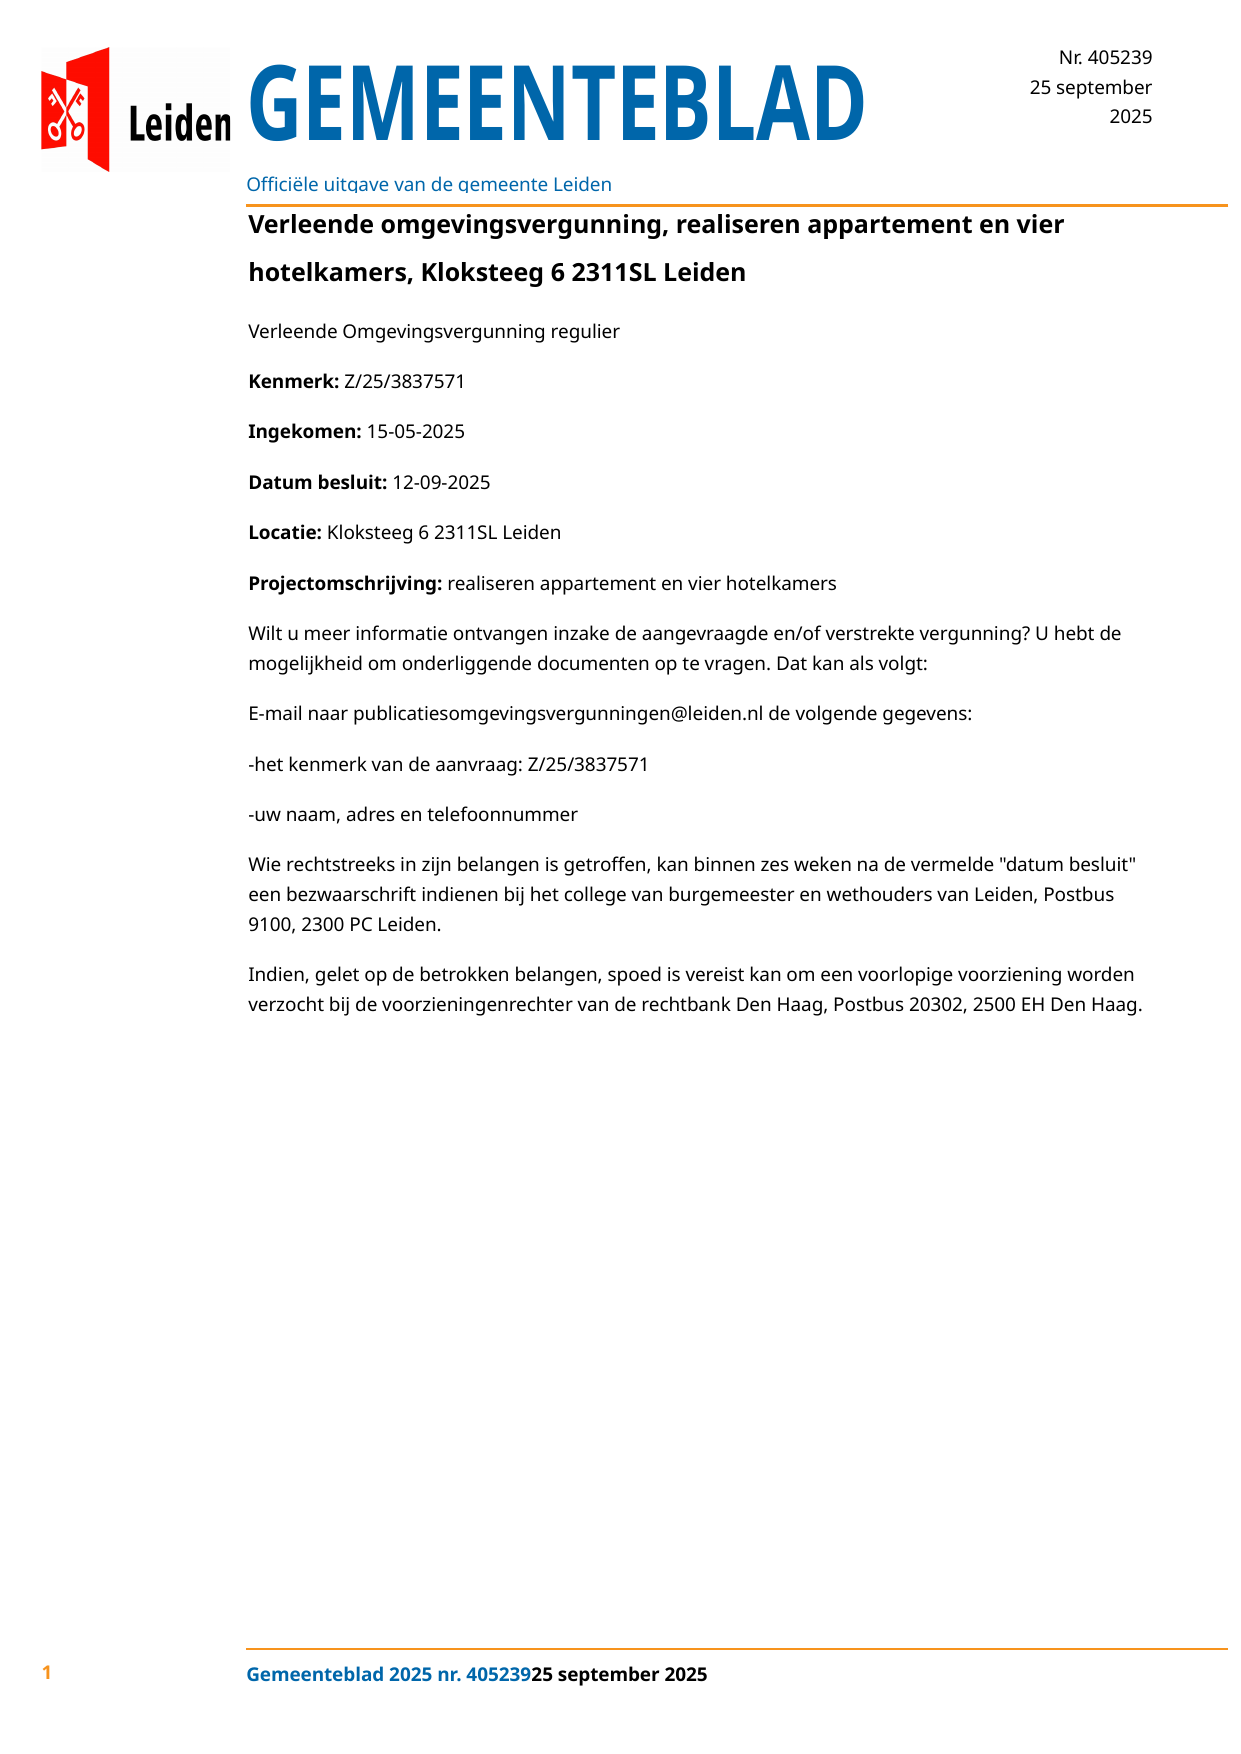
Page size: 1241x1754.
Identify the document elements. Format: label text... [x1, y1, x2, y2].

text Datum besluit: 12-09-2025 [248, 469, 1152, 495]
text E-mail naar publicatiesomgevingsvergunningen@leiden.nl de volgende gegevens: [248, 700, 1152, 726]
text Indien, gelet op de betrokken belangen, spoed is vereist kan om een voorlopige voorziening worden verzocht bij de voorzieningenrechter van de rechtbank Den Haag, Postbus 20302, 2500 EH Den Haag. [248, 961, 1152, 1017]
text Verleende omgevingsvergunning, realiseren appartement en vier hotelkamers, Kloksteeg 6 2311SL Leiden [248, 207, 1152, 288]
picture [41, 47, 231, 172]
text Projectomschrijving: realiseren appartement en vier hotelkamers [248, 570, 1152, 596]
text Wie rechtstreeks in zijn belangen is getroffen, kan binnen zes weken na de vermelde "datum besluit" een bezwaarschrift indienen bij het college van burgemeester en wethouders van Leiden, Postbus 9100, 2300 PC Leiden. [248, 852, 1152, 937]
text Ingekomen: 15-05-2025 [248, 419, 1152, 444]
text -uw naam, adres en telefoonnummer [248, 801, 1152, 827]
text -het kenmerk van de aanvraag: Z/25/3837571 [248, 751, 1152, 777]
text Wilt u meer informatie ontvangen inzake de aangevraagde en/of verstrekte vergunning? U hebt de mogelijkheid om onderliggende documenten op te vragen. Dat kan als volgt: [248, 620, 1152, 676]
text Verleende Omgevingsvergunning regulier [248, 318, 1152, 344]
text Locatie: Kloksteeg 6 2311SL Leiden [248, 519, 1152, 545]
text Kenmerk: Z/25/3837571 [248, 368, 1152, 394]
